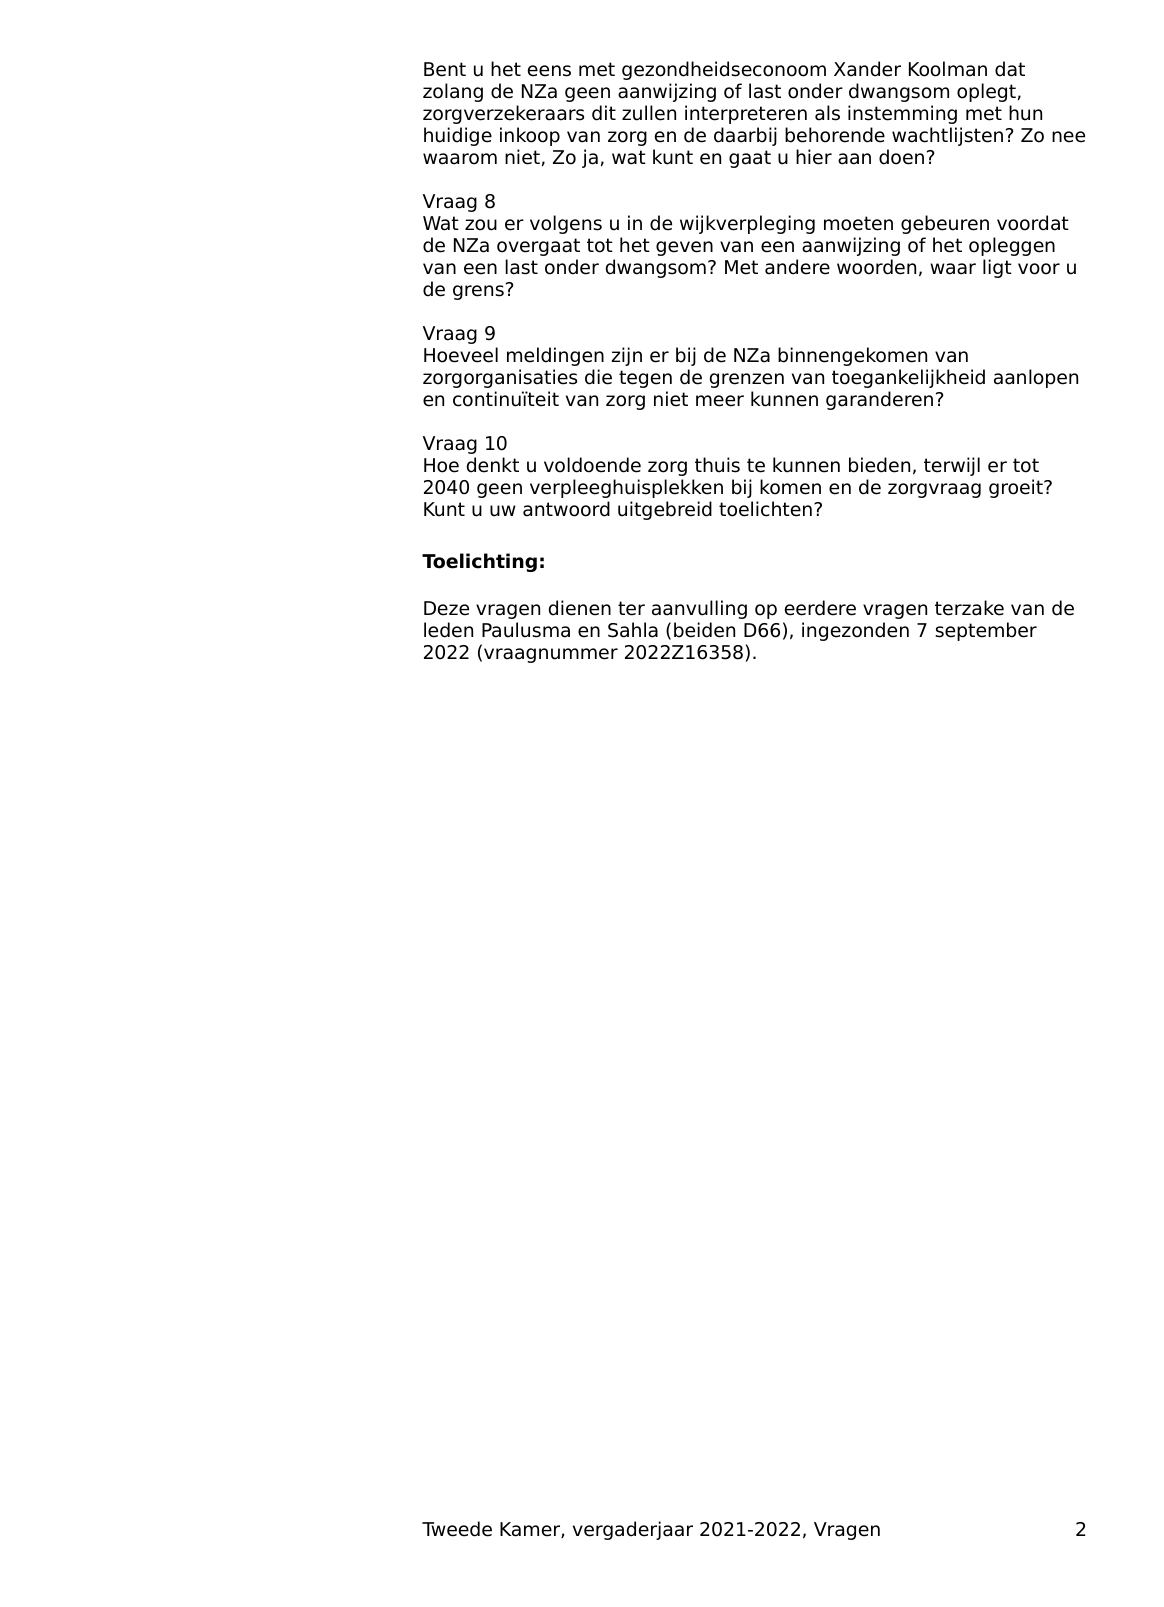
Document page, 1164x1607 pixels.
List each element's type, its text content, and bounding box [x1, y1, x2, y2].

text Wat zou er volgens u in de wijkverpleging moeten gebeuren voordat de NZa overgaat tot het geven van een aanwijzing of het opleggen van een last onder dwangsom? Met andere woorden, waar ligt voor u de grens? [422, 213, 1087, 301]
text Deze vragen dienen ter aanvulling op eerdere vragen terzake van de leden Paulusma en Sahla (beiden D66), ingezonden 7 september 2022 (vraagnummer 2022Z16358). [422, 598, 1087, 664]
text Vraag 9 [422, 323, 1087, 345]
text Bent u het eens met gezondheidseconoom Xander Koolman dat zolang de NZa geen aanwijzing of last onder dwangsom oplegt, zorgverzekeraars dit zullen interpreteren als instemming met hun huidige inkoop van zorg en de daarbij behorende wachtlijsten? Zo nee waarom niet, Zo ja, wat kunt en gaat u hier aan doen? [422, 59, 1087, 169]
subtitle Toelichting: [422, 551, 1087, 573]
text Vraag 8 [422, 191, 1087, 213]
text Hoe denkt u voldoende zorg thuis te kunnen bieden, terwijl er tot 2040 geen verpleeghuisplekken bij komen en de zorgvraag groeit? Kunt u uw antwoord uitgebreid toelichten? [422, 455, 1087, 521]
text Vraag 10 [422, 433, 1087, 455]
text Hoeveel meldingen zijn er bij de NZa binnengekomen van zorgorganisaties die tegen de grenzen van toegankelijkheid aanlopen en continuïteit van zorg niet meer kunnen garanderen? [422, 345, 1087, 411]
